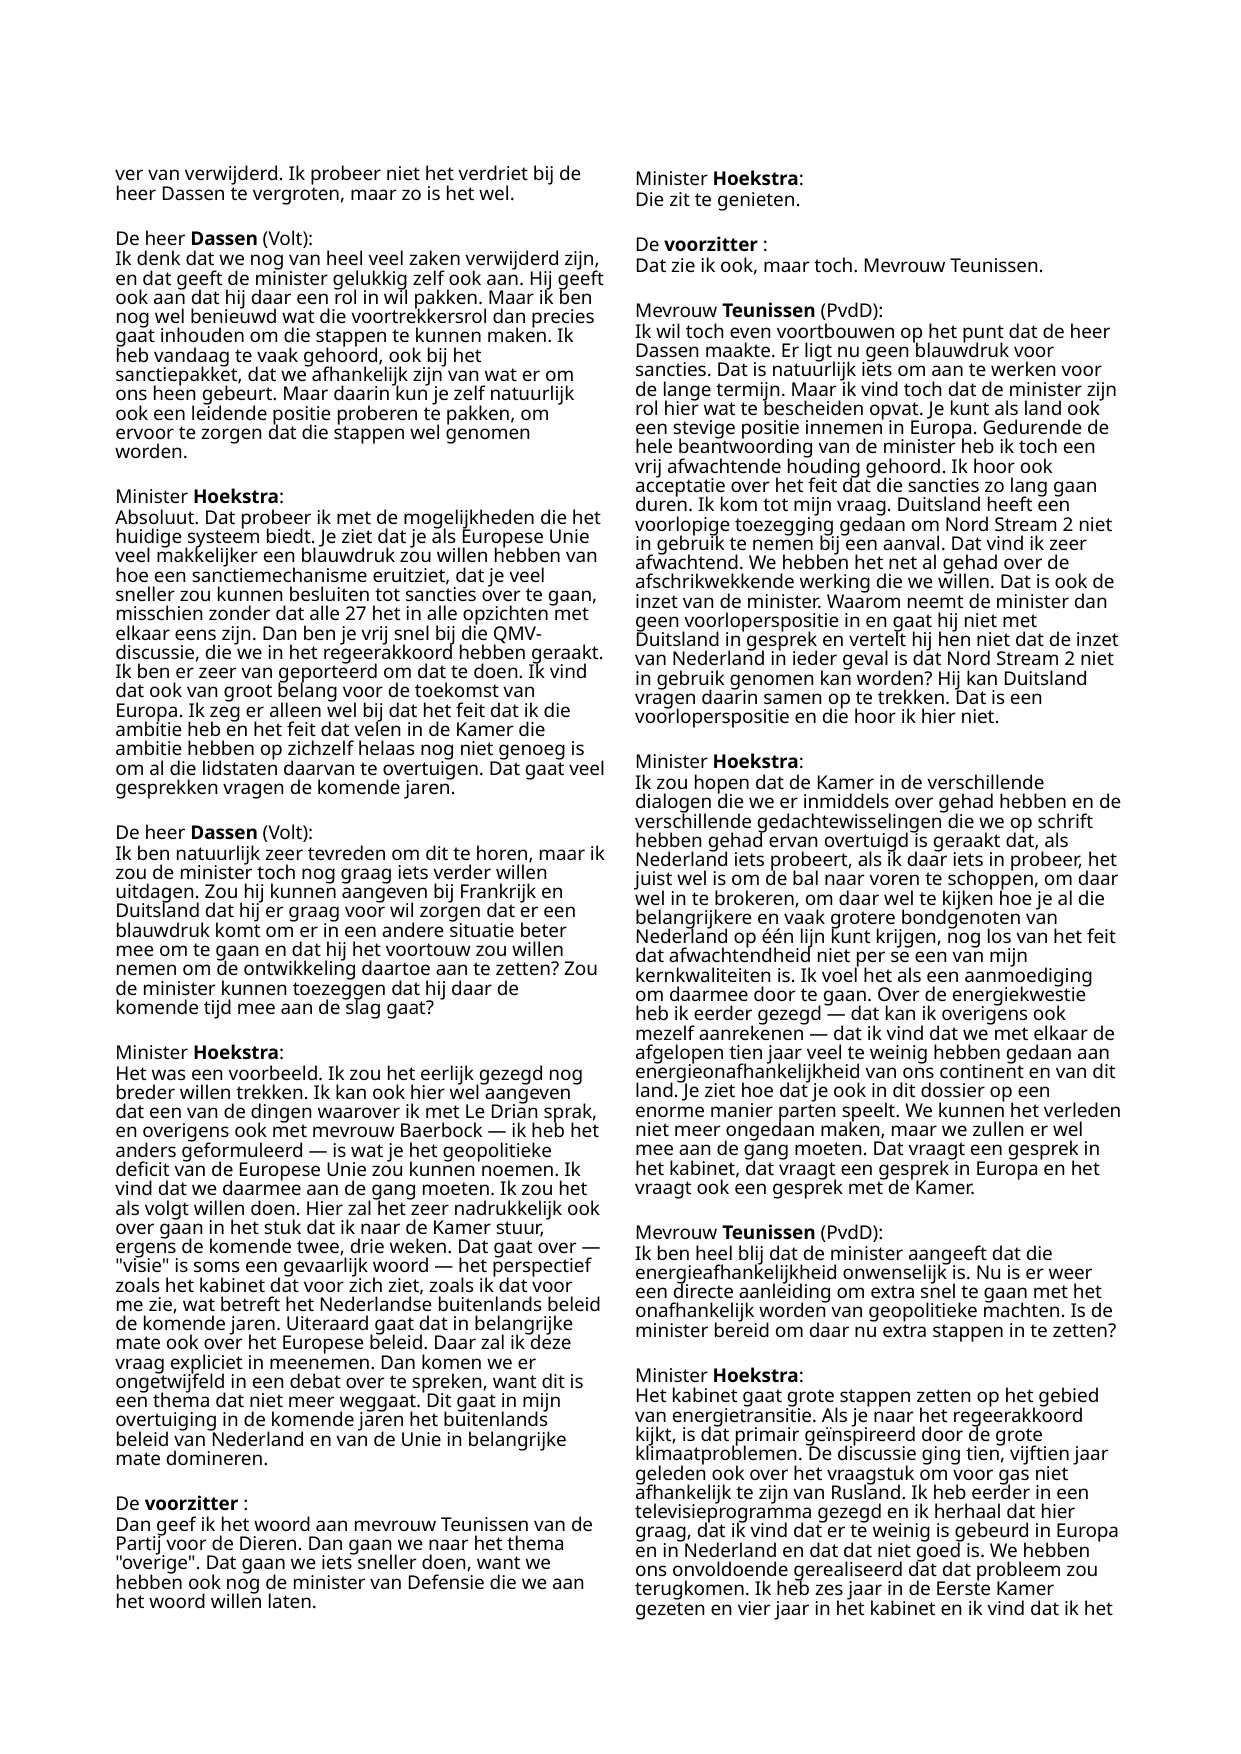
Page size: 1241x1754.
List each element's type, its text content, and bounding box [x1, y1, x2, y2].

text Ik wil toch even voortbouwen op het punt dat de heer Dassen maakte. Er ligt nu geen blauwdruk voor sancties. Dat is natuurlijk iets om aan te werken voor de lange termijn. Maar ik vind toch dat de minister zijn rol hier wat te bescheiden opvat. Je kunt als land ook een stevige positie innemen in Europa. Gedurende de hele beantwoording van de minister heb ik toch een vrij afwachtende houding gehoord. Ik hoor ook acceptatie over het feit dat die sancties zo lang gaan duren. Ik kom tot mijn vraag. Duitsland heeft een voorlopige toezegging gedaan om Nord Stream 2 niet in gebruik te nemen bij een aanval. Dat vind ik zeer afwachtend. We hebben het net al gehad over de afschrikwekkende werking die we willen. Dat is ook de inzet van de minister. Waarom neemt de minister dan geen voorloperspositie in en gaat hij niet met Duitsland in gesprek en vertelt hij hen niet dat de inzet van Nederland in ieder geval is dat Nord Stream 2 niet in gebruik genomen kan worden? Hij kan Duitsland vragen daarin samen op te trekken. Dat is een voorloperspositie en die hoor ik hier niet. [635, 323, 1125, 727]
text Mevrouw Teunissen (PvdD): [635, 1219, 1125, 1244]
text Minister Hoekstra: [635, 1362, 1125, 1387]
text Minister Hoekstra: [115, 1039, 605, 1064]
text Die zit te genieten. [635, 191, 1125, 210]
text Mevrouw Teunissen (PvdD): [635, 297, 1125, 323]
text Dat zie ik ook, maar toch. Mevrouw Teunissen. [635, 257, 1125, 276]
text Minister Hoekstra: [115, 483, 605, 509]
text De voorzitter : [115, 1490, 605, 1516]
text Dan geef ik het woord aan mevrouw Teunissen van de Partij voor de Dieren. Dan gaan we naar het thema "overige". Dat gaan we iets sneller doen, want we hebben ook nog de minister van Defensie die we aan het woord willen laten. [115, 1516, 605, 1612]
text De heer Dassen (Volt): [115, 819, 605, 844]
text De heer Dassen (Volt): [115, 225, 605, 250]
text Ik ben natuurlijk zeer tevreden om dit te horen, maar ik zou de minister toch nog graag iets verder willen uitdagen. Zou hij kunnen aangeven bij Frankrijk en Duitsland dat hij er graag voor wil zorgen dat er een blauwdruk komt om er in een andere situatie beter mee om te gaan en dat hij het voortouw zou willen nemen om de ontwikkeling daartoe aan te zetten? Zou de minister kunnen toezeggen dat hij daar de komende tijd mee aan de slag gaat? [115, 844, 605, 1018]
text ver van verwijderd. Ik probeer niet het verdriet bij de heer Dassen te vergroten, maar zo is het wel. [115, 165, 605, 204]
text Minister Hoekstra: [635, 748, 1125, 774]
text Ik zou hopen dat de Kamer in de verschillende dialogen die we er inmiddels over gehad hebben en de verschillende gedachtewisselingen die we op schrift hebben gehad ervan overtuigd is geraakt dat, als Nederland iets probeert, als ik daar iets in probeer, het juist wel is om de bal naar voren te schoppen, om daar wel in te brokeren, om daar wel te kijken hoe je al die belangrijkere en vaak grotere bondgenoten van Nederland op één lijn kunt krijgen, nog los van het feit dat afwachtendheid niet per se een van mijn kernkwaliteiten is. Ik voel het als een aanmoediging om daarmee door te gaan. Over de energiekwestie heb ik eerder gezegd — dat kan ik overigens ook mezelf aanrekenen — dat ik vind dat we met elkaar de afgelopen tien jaar veel te weinig hebben gedaan aan energieonafhankelijkheid van ons continent en van dit land. Je ziet hoe dat je ook in dit dossier op een enorme manier parten speelt. We kunnen het verleden niet meer ongedaan maken, maar we zullen er wel mee aan de gang moeten. Dat vraagt een gesprek in het kabinet, dat vraagt een gesprek in Europa en het vraagt ook een gesprek met de Kamer. [635, 774, 1125, 1198]
text Absoluut. Dat probeer ik met de mogelijkheden die het huidige systeem biedt. Je ziet dat je als Europese Unie veel makkelijker een blauwdruk zou willen hebben van hoe een sanctiemechanisme eruitziet, dat je veel sneller zou kunnen besluiten tot sancties over te gaan, misschien zonder dat alle 27 het in alle opzichten met elkaar eens zijn. Dan ben je vrij snel bij die QMV-discussie, die we in het regeerakkoord hebben geraakt. Ik ben er zeer van geporteerd om dat te doen. Ik vind dat ook van groot belang voor de toekomst van Europa. Ik zeg er alleen wel bij dat het feit dat ik die ambitie heb en het feit dat velen in de Kamer die ambitie hebben op zichzelf helaas nog niet genoeg is om al die lidstaten daarvan te overtuigen. Dat gaat veel gesprekken vragen de komende jaren. [115, 509, 605, 798]
text Ik ben heel blij dat de minister aangeeft dat die energieafhankelijkheid onwenselijk is. Nu is er weer een directe aanleiding om extra snel te gaan met het onafhankelijk worden van geopolitieke machten. Is de minister bereid om daar nu extra stappen in te zetten? [635, 1244, 1125, 1341]
text Minister Hoekstra: [635, 165, 1125, 191]
text De voorzitter : [635, 231, 1125, 257]
text Het was een voorbeeld. Ik zou het eerlijk gezegd nog breder willen trekken. Ik kan ook hier wel aangeven dat een van de dingen waarover ik met Le Drian sprak, en overigens ook met mevrouw Baerbock — ik heb het anders geformuleerd — is wat je het geopolitieke deficit van de Europese Unie zou kunnen noemen. Ik vind dat we daarmee aan de gang moeten. Ik zou het als volgt willen doen. Hier zal het zeer nadrukkelijk ook over gaan in het stuk dat ik naar de Kamer stuur, ergens de komende twee, drie weken. Dat gaat over — "visie" is soms een gevaarlijk woord — het perspectief zoals het kabinet dat voor zich ziet, zoals ik dat voor me zie, wat betreft het Nederlandse buitenlands beleid de komende jaren. Uiteraard gaat dat in belangrijke mate ook over het Europese beleid. Daar zal ik deze vraag expliciet in meenemen. Dan komen we er ongetwijfeld in een debat over te spreken, want dit is een thema dat niet meer weggaat. Dit gaat in mijn overtuiging in de komende jaren het buitenlands beleid van Nederland en van de Unie in belangrijke mate domineren. [115, 1064, 605, 1469]
text Ik denk dat we nog van heel veel zaken verwijderd zijn, en dat geeft de minister gelukkig zelf ook aan. Hij geeft ook aan dat hij daar een rol in wil pakken. Maar ik ben nog wel benieuwd wat die voortrekkersrol dan precies gaat inhouden om die stappen te kunnen maken. Ik heb vandaag te vaak gehoord, ook bij het sanctiepakket, dat we afhankelijk zijn van wat er om ons heen gebeurt. Maar daarin kun je zelf natuurlijk ook een leidende positie proberen te pakken, om ervoor te zorgen dat die stappen wel genomen worden. [115, 250, 605, 462]
text Het kabinet gaat grote stappen zetten op het gebied van energietransitie. Als je naar het regeerakkoord kijkt, is dat primair geïnspireerd door de grote klimaatproblemen. De discussie ging tien, vijftien jaar geleden ook over het vraagstuk om voor gas niet afhankelijk te zijn van Rusland. Ik heb eerder in een televisieprogramma gezegd en ik herhaal dat hier graag, dat ik vind dat er te weinig is gebeurd in Europa en in Nederland en dat dat niet goed is. We hebben ons onvoldoende gerealiseerd dat dat probleem zou terugkomen. Ik heb zes jaar in de Eerste Kamer gezeten en vier jaar in het kabinet en ik vind dat ik het [635, 1387, 1125, 1619]
